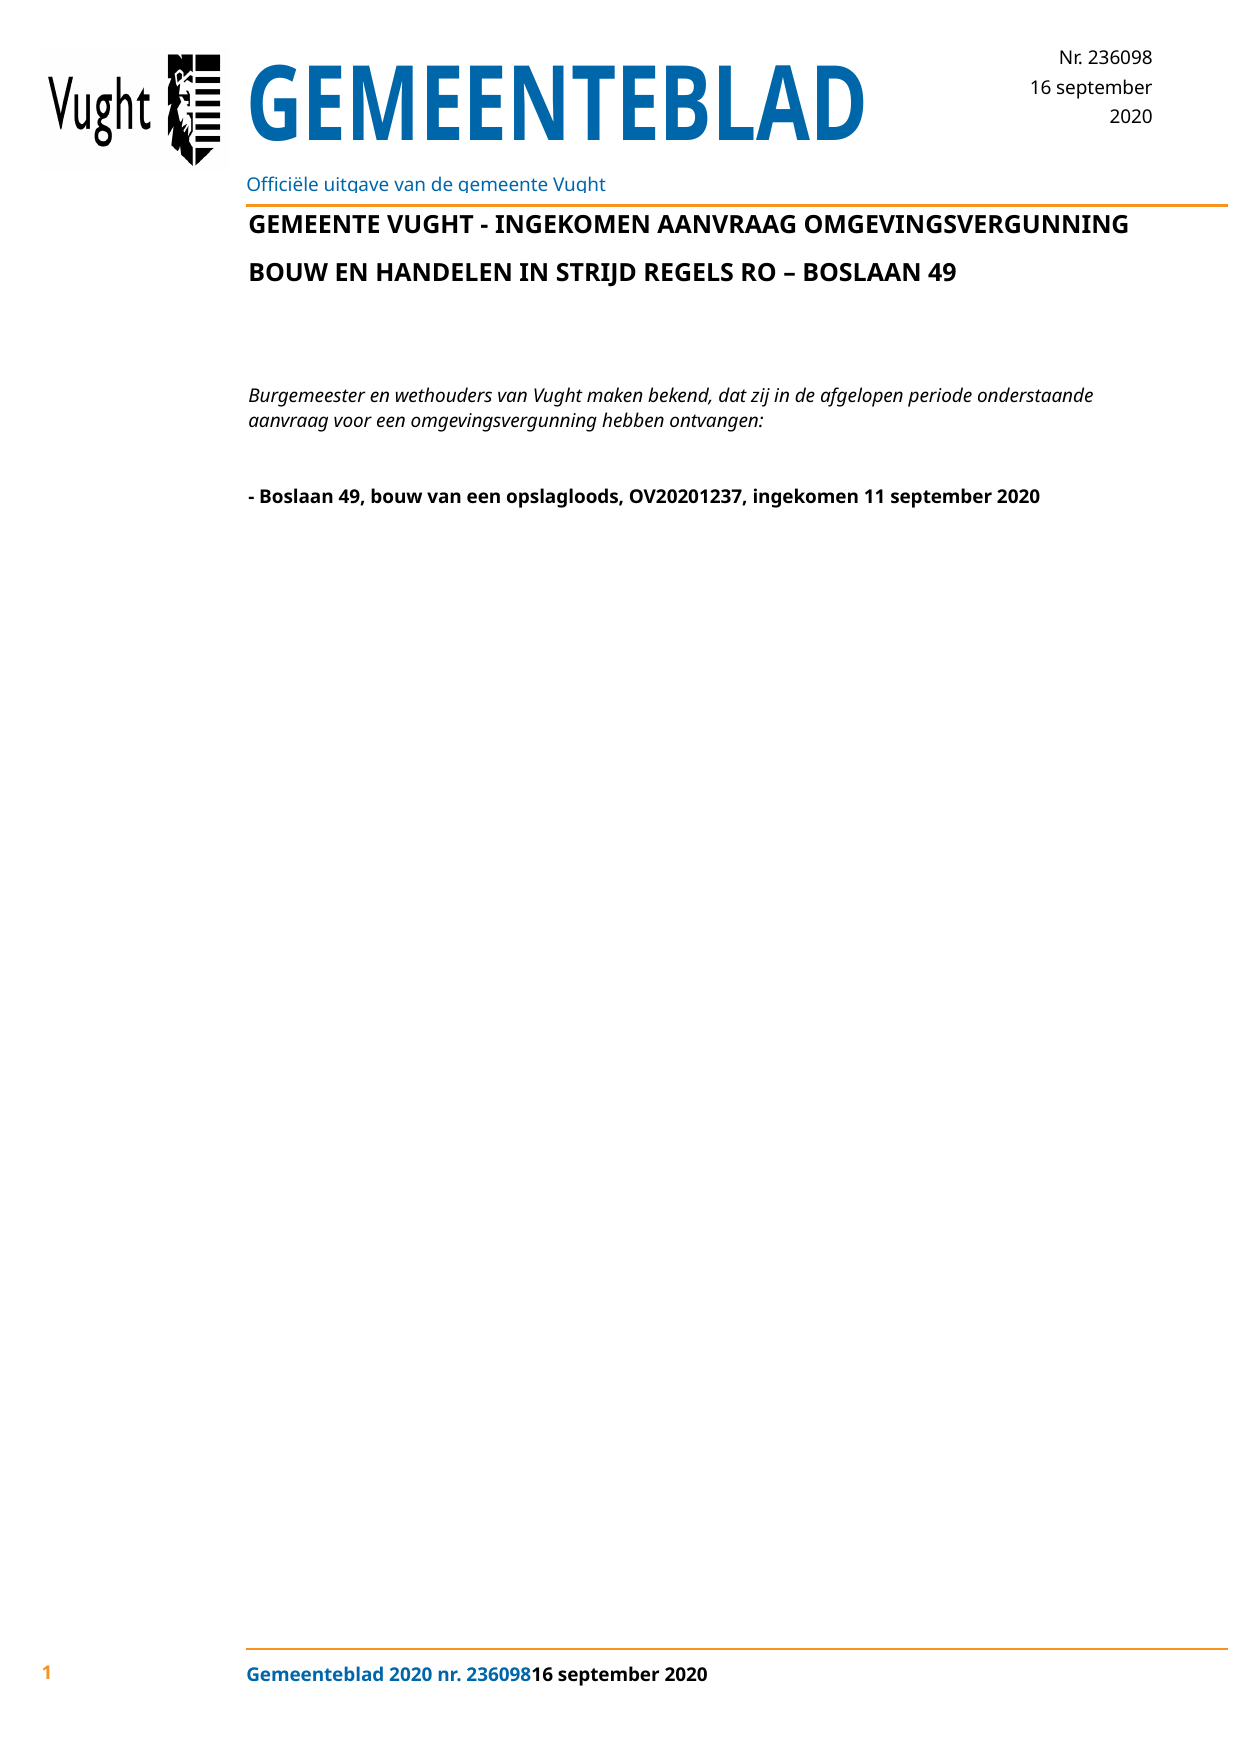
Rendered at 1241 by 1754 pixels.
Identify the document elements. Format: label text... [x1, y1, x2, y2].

text GEMEENTE VUGHT - INGEKOMEN AANVRAAG OMGEVINGSVERGUNNING BOUW EN HANDELEN IN STRIJD REGELS RO – BOSLAAN 49 [248, 207, 1152, 288]
text Burgemeester en wethouders van Vught maken bekend, dat zij in de afgelopen periode onderstaande aanvraag voor een omgevingsvergunning hebben ontvangen: [248, 382, 1152, 433]
picture [41, 47, 231, 172]
text - Boslaan 49, bouw van een opslagloods, OV20201237, ingekomen 11 september 2020 [248, 484, 1152, 509]
